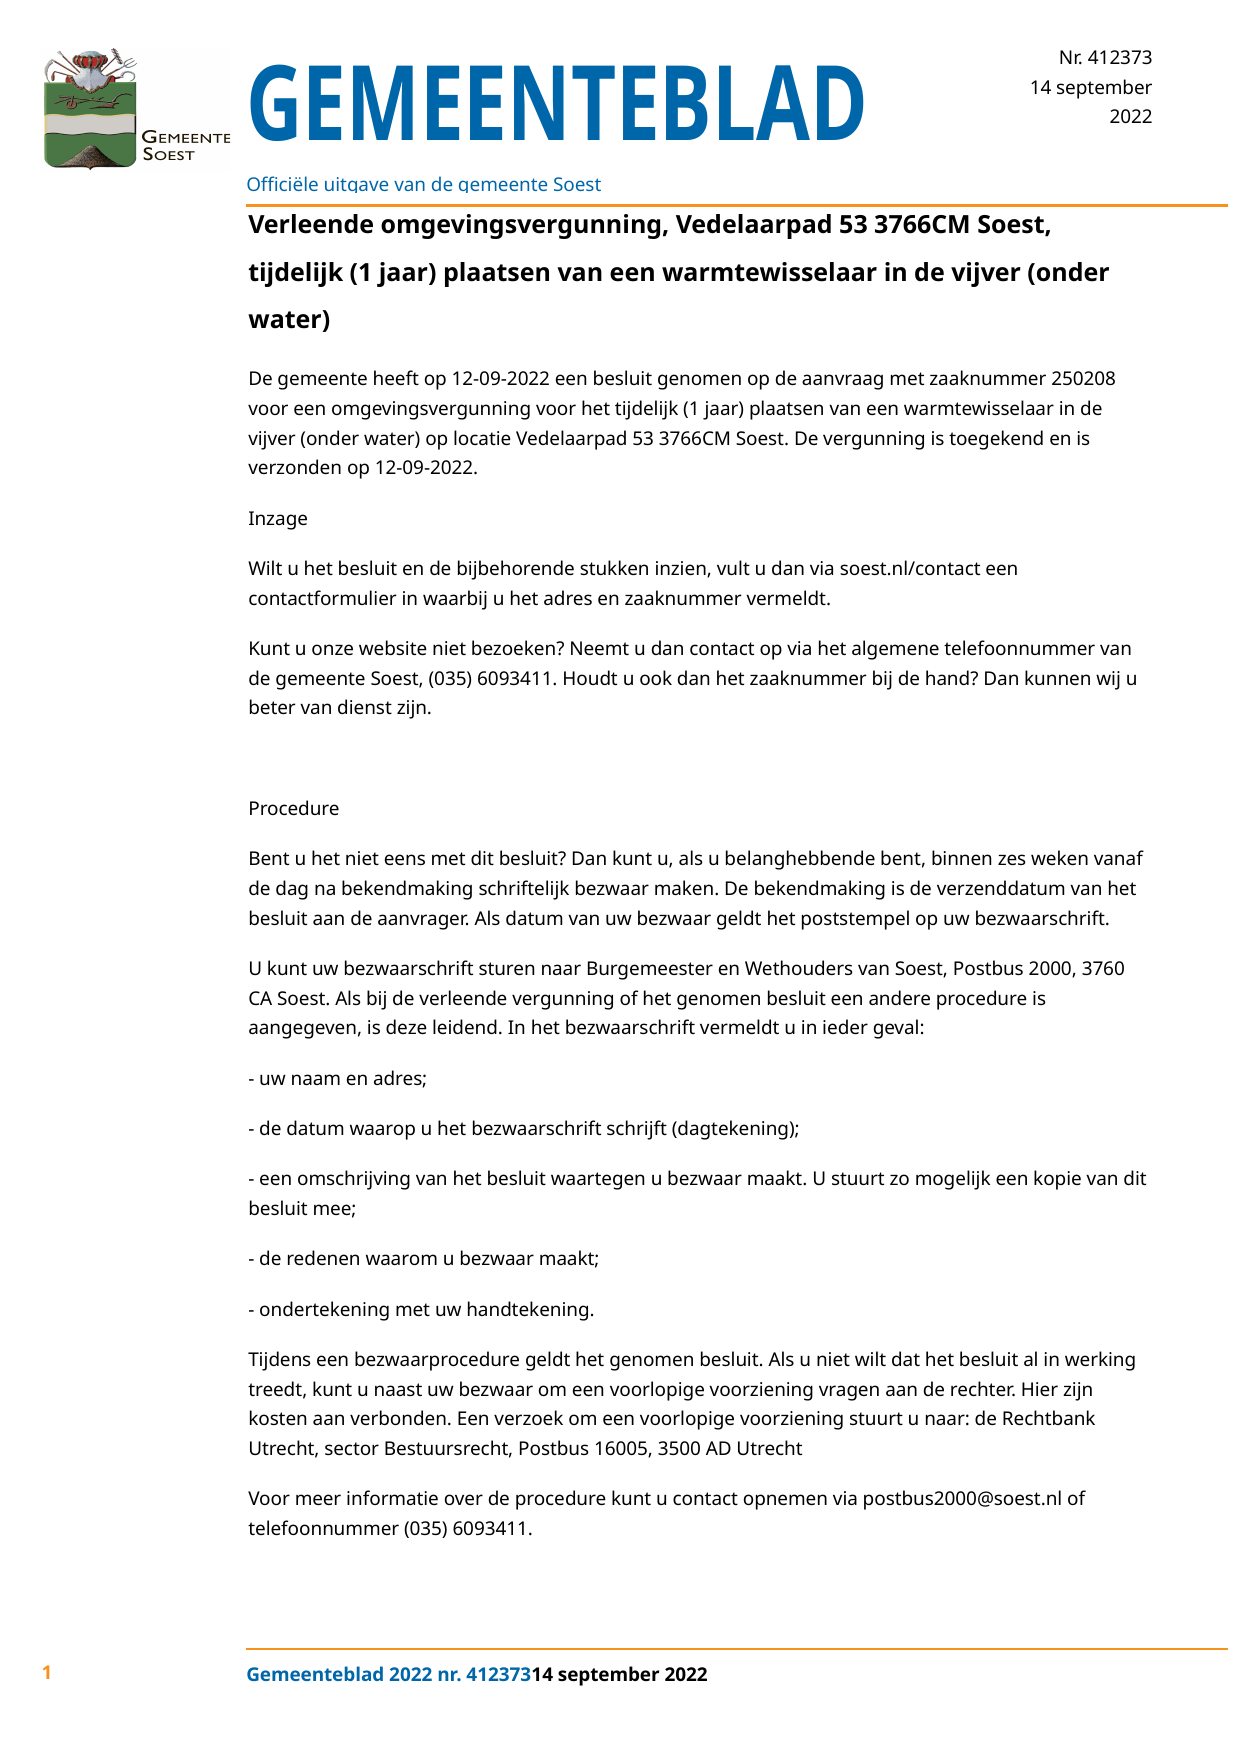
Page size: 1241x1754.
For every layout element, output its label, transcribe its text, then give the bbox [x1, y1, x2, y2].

text - ondertekening met uw handtekening. [248, 1296, 1152, 1322]
text - uw naam en adres; [248, 1065, 1152, 1090]
picture [41, 47, 231, 172]
text Wilt u het besluit en de bijbehorende stukken inzien, vult u dan via soest.nl/contact een contactformulier in waarbij u het adres en zaaknummer vermeldt. [248, 555, 1152, 610]
text Tijdens een bezwaarprocedure geldt het genomen besluit. Als u niet wilt dat het besluit al in werking treedt, kunt u naast uw bezwaar om een voorlopige voorziening vragen aan de rechter. Hier zijn kosten aan verbonden. Een verzoek om een voorlopige voorziening stuurt u naar: de Rechtbank Utrecht, sector Bestuursrecht, Postbus 16005, 3500 AD Utrecht [248, 1346, 1152, 1461]
text Inzage [248, 505, 1152, 530]
text Kunt u onze website niet bezoeken? Neemt u dan contact op via het algemene telefoonnummer van de gemeente Soest, (035) 6093411. Houdt u ook dan het zaaknummer bij de hand? Dan kunnen wij u beter van dienst zijn. [248, 635, 1152, 720]
text Verleende omgevingsvergunning, Vedelaarpad 53 3766CM Soest, tijdelijk (1 jaar) plaatsen van een warmtewisselaar in de vijver (onder water) [248, 207, 1152, 336]
text - de datum waarop u het bezwaarschrift schrijft (dagtekening); [248, 1115, 1152, 1141]
text U kunt uw bezwaarschrift sturen naar Burgemeester en Wethouders van Soest, Postbus 2000, 3760 CA Soest. Als bij de verleende vergunning of het genomen besluit een andere procedure is aangegeven, is deze leidend. In het bezwaarschrift vermeldt u in ieder geval: [248, 955, 1152, 1040]
text Procedure [248, 795, 1152, 821]
text De gemeente heeft op 12-09-2022 een besluit genomen op de aanvraag met zaaknummer 250208 voor een omgevingsvergunning voor het tijdelijk (1 jaar) plaatsen van een warmtewisselaar in de vijver (onder water) op locatie Vedelaarpad 53 3766CM Soest. De vergunning is toegekend en is verzonden op 12-09-2022. [248, 366, 1152, 480]
text Bent u het niet eens met dit besluit? Dan kunt u, als u belanghebbende bent, binnen zes weken vanaf de dag na bekendmaking schriftelijk bezwaar maken. De bekendmaking is de verzenddatum van het besluit aan de aanvrager. Als datum van uw bezwaar geldt het poststempel op uw bezwaarschrift. [248, 846, 1152, 930]
text - een omschrijving van het besluit waartegen u bezwaar maakt. U stuurt zo mogelijk een kopie van dit besluit mee; [248, 1166, 1152, 1221]
text Voor meer informatie over de procedure kunt u contact opnemen via postbus2000@soest.nl of telefoonnummer (035) 6093411. [248, 1486, 1152, 1541]
text - de redenen waarom u bezwaar maakt; [248, 1246, 1152, 1271]
